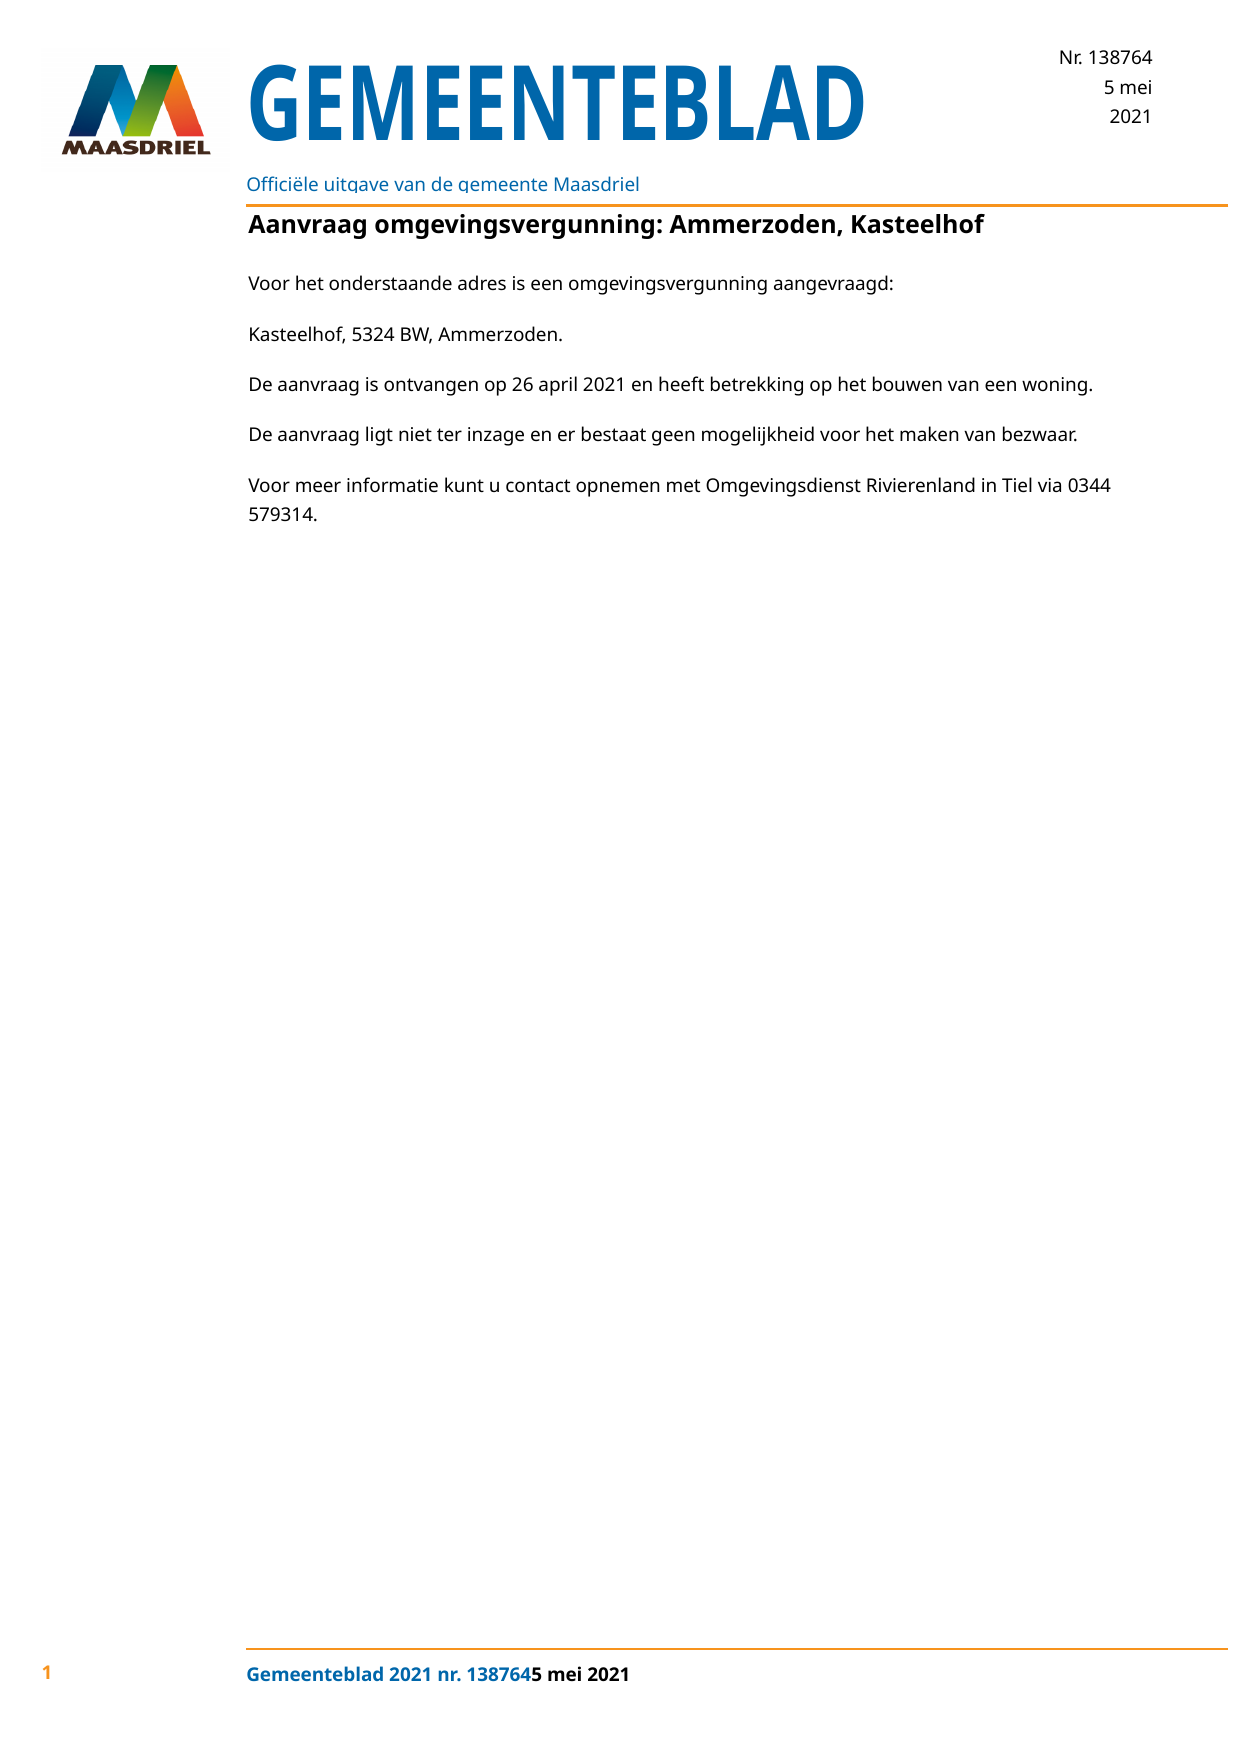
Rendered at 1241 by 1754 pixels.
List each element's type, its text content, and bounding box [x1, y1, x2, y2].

text Kasteelhof, 5324 BW, Ammerzoden. [248, 321, 1152, 346]
text Voor meer informatie kunt u contact opnemen met Omgevingsdienst Rivierenland in Tiel via 0344 579314. [248, 472, 1152, 527]
text Voor het onderstaande adres is een omgevingsvergunning aangevraagd: [248, 270, 1152, 296]
text De aanvraag ligt niet ter inzage en er bestaat geen mogelijkheid voor het maken van bezwaar. [248, 422, 1152, 447]
text Aanvraag omgevingsvergunning: Ammerzoden, Kasteelhof [248, 207, 1152, 241]
text De aanvraag is ontvangen op 26 april 2021 en heeft betrekking op het bouwen van een woning. [248, 371, 1152, 397]
picture [41, 47, 231, 172]
